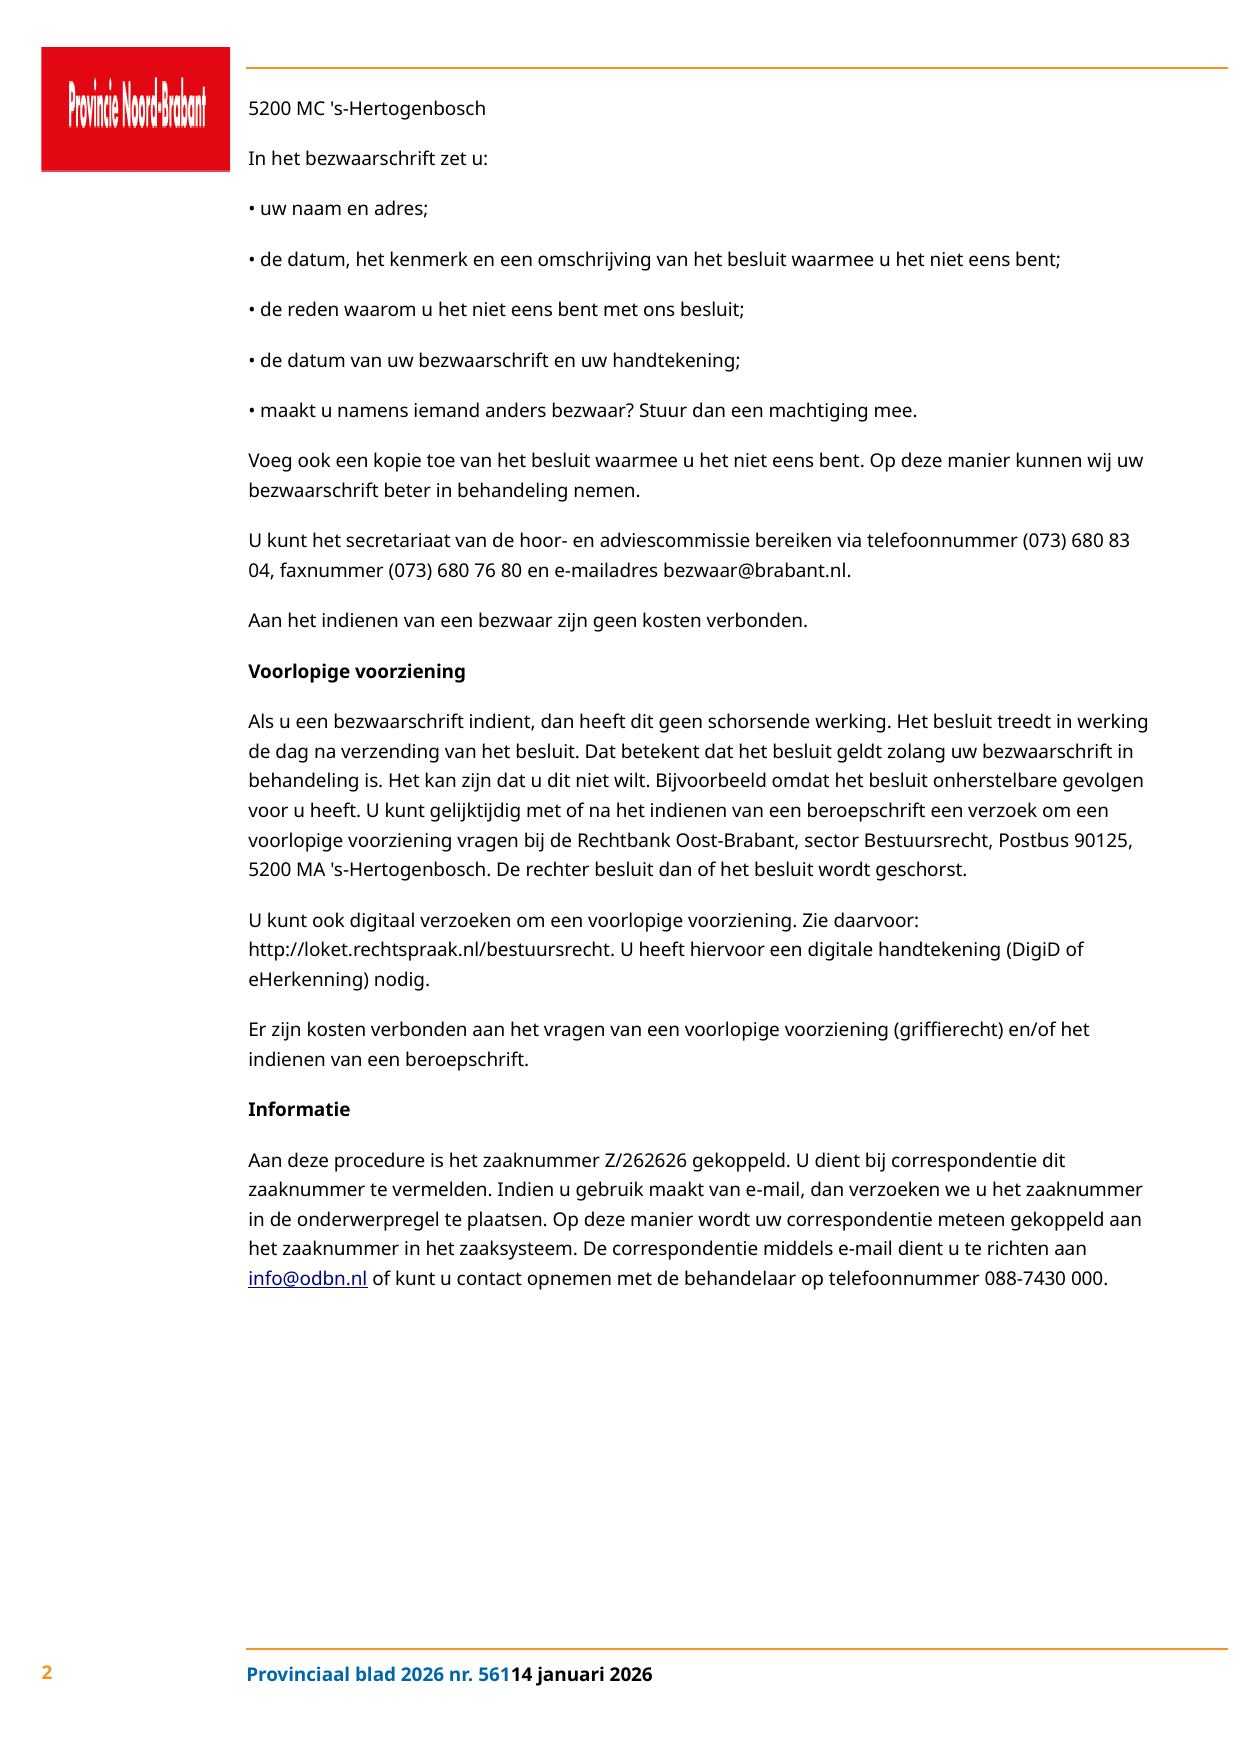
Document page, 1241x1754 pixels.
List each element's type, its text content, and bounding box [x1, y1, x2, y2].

text • de reden waarom u het niet eens bent met ons besluit; [248, 296, 1152, 322]
text • uw naam en adres; [248, 196, 1152, 221]
text Er zijn kosten verbonden aan het vragen van een voorlopige voorziening (griffierecht) en/of het indienen van een beroepschrift. [248, 1016, 1152, 1072]
text Voeg ook een kopie toe van het besluit waarmee u het niet eens bent. Op deze manier kunnen wij uw bezwaarschrift beter in behandeling nemen. [248, 448, 1152, 503]
text In het bezwaarschrift zet u: [248, 145, 1152, 171]
text • maakt u namens iemand anders bezwaar? Stuur dan een machtiging mee. [248, 397, 1152, 423]
text Aan deze procedure is het zaaknummer Z/262626 gekoppeld. U dient bij correspondentie dit zaaknummer te vermelden. Indien u gebruik maakt van e-mail, dan verzoeken we u het zaaknummer in de onderwerpregel te plaatsen. Op deze manier wordt uw correspondentie meteen gekoppeld aan het zaaknummer in het zaaksysteem. De correspondentie middels e-mail dient u te richten aan info@odbn.nl of kunt u contact opnemen met de behandelaar op telefoonnummer 088-7430 000. [248, 1147, 1152, 1291]
picture [41, 47, 231, 172]
text Voorlopige voorziening [248, 658, 1152, 684]
text 5200 MC 's‑Hertogenbosch [248, 95, 1152, 121]
text • de datum, het kenmerk en een omschrijving van het besluit waarmee u het niet eens bent; [248, 246, 1152, 272]
text Als u een bezwaarschrift indient, dan heeft dit geen schorsende werking. Het besluit treedt in werking de dag na verzending van het besluit. Dat betekent dat het besluit geldt zolang uw bezwaarschrift in behandeling is. Het kan zijn dat u dit niet wilt. Bijvoorbeeld omdat het besluit onherstelbare gevolgen voor u heeft. U kunt gelijktijdig met of na het indienen van een beroepschrift een verzoek om een voorlopige voorziening vragen bij de Rechtbank Oost-Brabant, sector Bestuursrecht, Postbus 90125, 5200 MA 's‑Hertogenbosch. De rechter besluit dan of het besluit wordt geschorst. [248, 708, 1152, 882]
text • de datum van uw bezwaarschrift en uw handtekening; [248, 347, 1152, 373]
text Informatie [248, 1096, 1152, 1122]
text Aan het indienen van een bezwaar zijn geen kosten verbonden. [248, 608, 1152, 633]
text U kunt het secretariaat van de hoor- en adviescommissie bereiken via telefoonnummer (073) 680 83 04, faxnummer (073) 680 76 80 en e-mailadres bezwaar@brabant.nl. [248, 528, 1152, 583]
text U kunt ook digitaal verzoeken om een voorlopige voorziening. Zie daarvoor: http://loket.rechtspraak.nl/bestuursrecht. U heeft hiervoor een digitale handtekening (DigiD of eHerkenning) nodig. [248, 907, 1152, 992]
